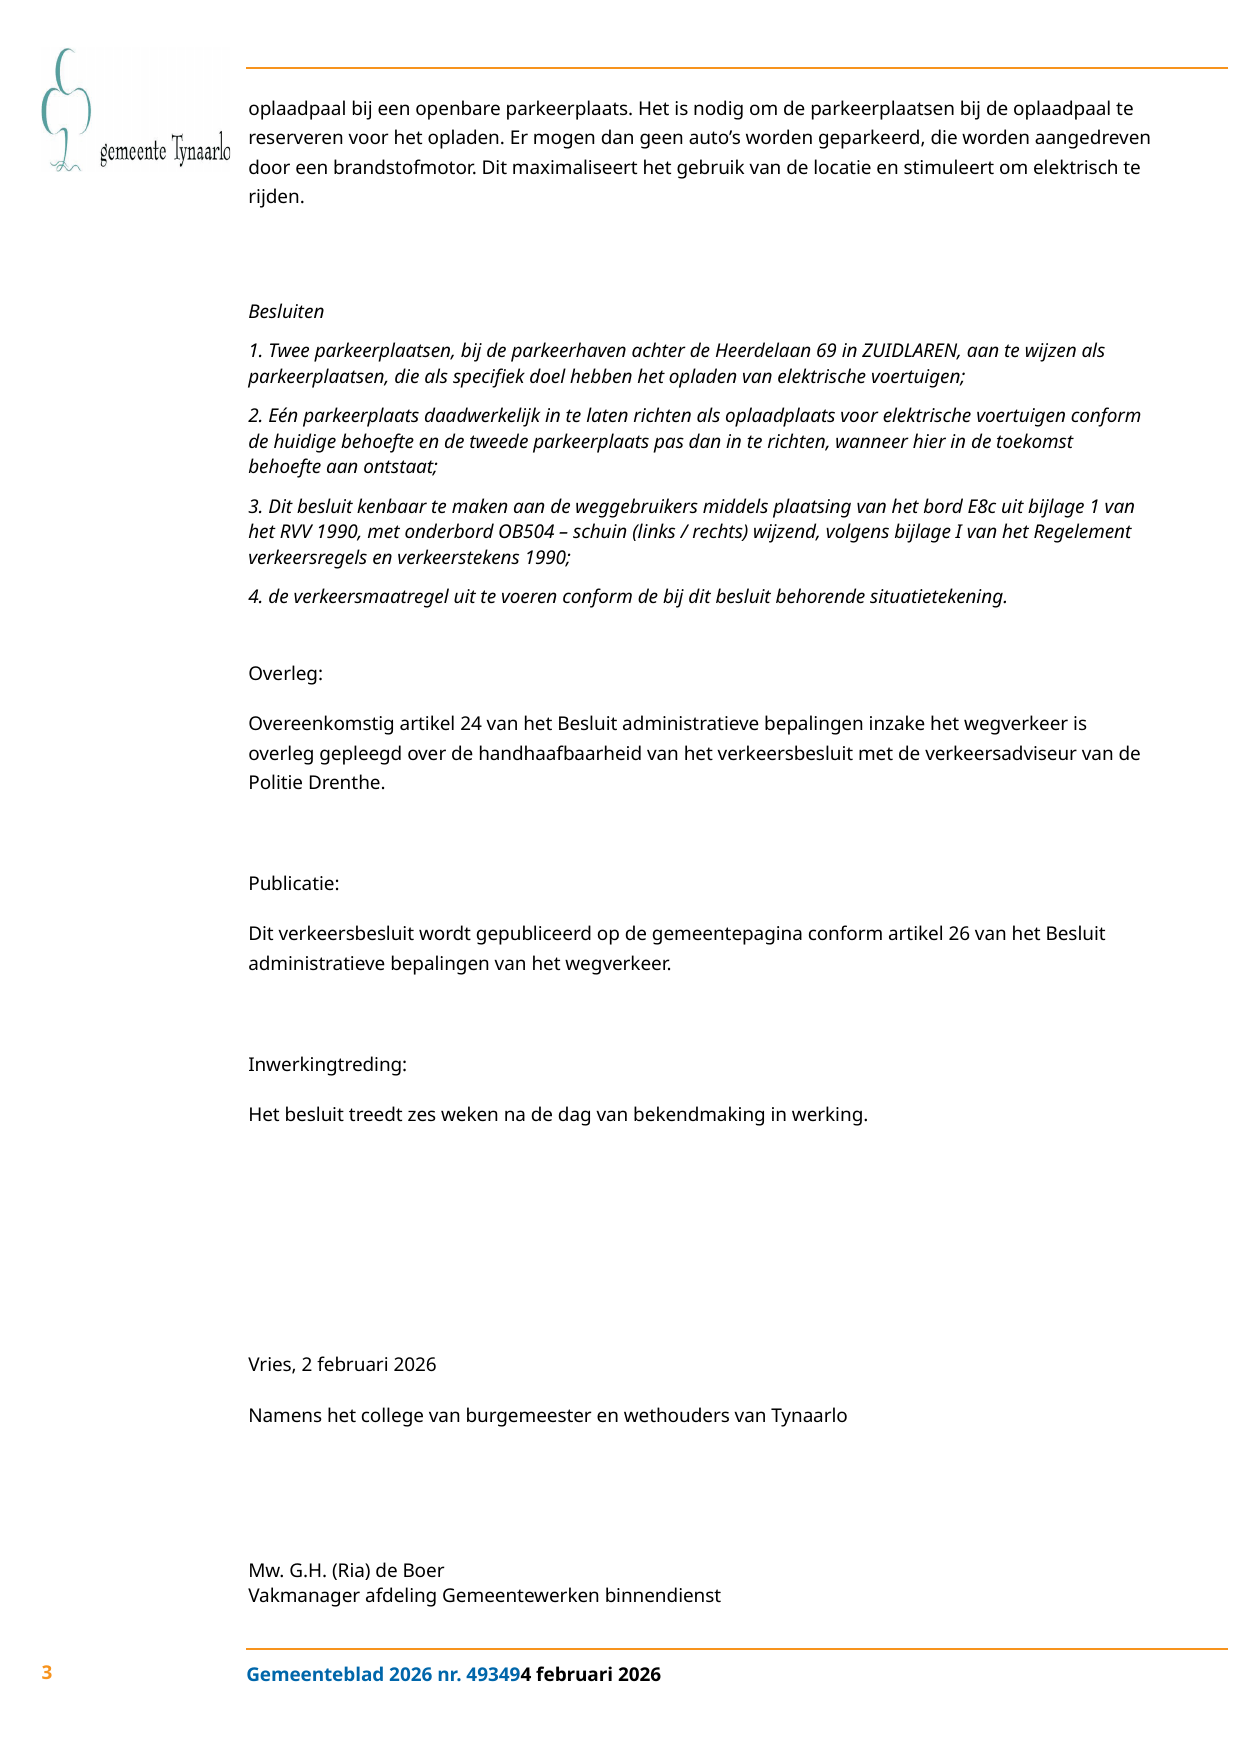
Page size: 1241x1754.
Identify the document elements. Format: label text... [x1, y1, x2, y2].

text Overeenkomstig artikel 24 van het Besluit administratieve bepalingen inzake het wegverkeer is overleg gepleegd over de handhaafbaarheid van het verkeersbesluit met de verkeersadviseur van de Politie Drenthe. [248, 710, 1152, 795]
text Namens het college van burgemeester en wethouders van Tynaarlo [248, 1402, 1152, 1428]
text Mw. G.H. (Ria) de Boer [248, 1557, 1152, 1582]
text Publicatie: [248, 870, 1152, 896]
text Overleg: [248, 660, 1152, 686]
text 1. Twee parkeerplaatsen, bij de parkeerhaven achter de Heerdelaan 69 in ZUIDLAREN, aan te wijzen als parkeerplaatsen, die als specifiek doel hebben het opladen van elektrische voertuigen; [248, 337, 1152, 389]
text 4. de verkeersmaatregel uit te voeren conform de bij dit besluit behorende situatietekening. [248, 584, 1152, 609]
text 3. Dit besluit kenbaar te maken aan de weggebruikers middels plaatsing van het bord E8c uit bijlage 1 van het RVV 1990, met onderbord OB504 – schuin (links / rechts) wijzend, volgens bijlage I van het Regelement verkeersregels en verkeerstekens 1990; [248, 493, 1152, 570]
text Dit verkeersbesluit wordt gepubliceerd op de gemeentepagina conform artikel 26 van het Besluit administratieve bepalingen van het wegverkeer. [248, 921, 1152, 976]
text 2. Eén parkeerplaats daadwerkelijk in te laten richten als oplaadplaats voor elektrische voertuigen conform de huidige behoefte en de tweede parkeerplaats pas dan in te richten, wanneer hier in de toekomst behoefte aan ontstaat; [248, 402, 1152, 479]
text oplaadpaal bij een openbare parkeerplaats. Het is nodig om de parkeerplaatsen bij de oplaadpaal te reserveren voor het opladen. Er mogen dan geen auto’s worden geparkeerd, die worden aangedreven door een brandstofmotor. Dit maximaliseert het gebruik van de locatie en stimuleert om elektrisch te rijden. [248, 95, 1152, 209]
picture [41, 47, 231, 172]
text Inwerkingtreding: [248, 1051, 1152, 1077]
text Besluiten [248, 298, 1152, 324]
text Vries, 2 februari 2026 [248, 1351, 1152, 1377]
text Het besluit treedt zes weken na de dag van bekendmaking in werking. [248, 1101, 1152, 1127]
text Vakmanager afdeling Gemeentewerken binnendienst [248, 1582, 1152, 1608]
